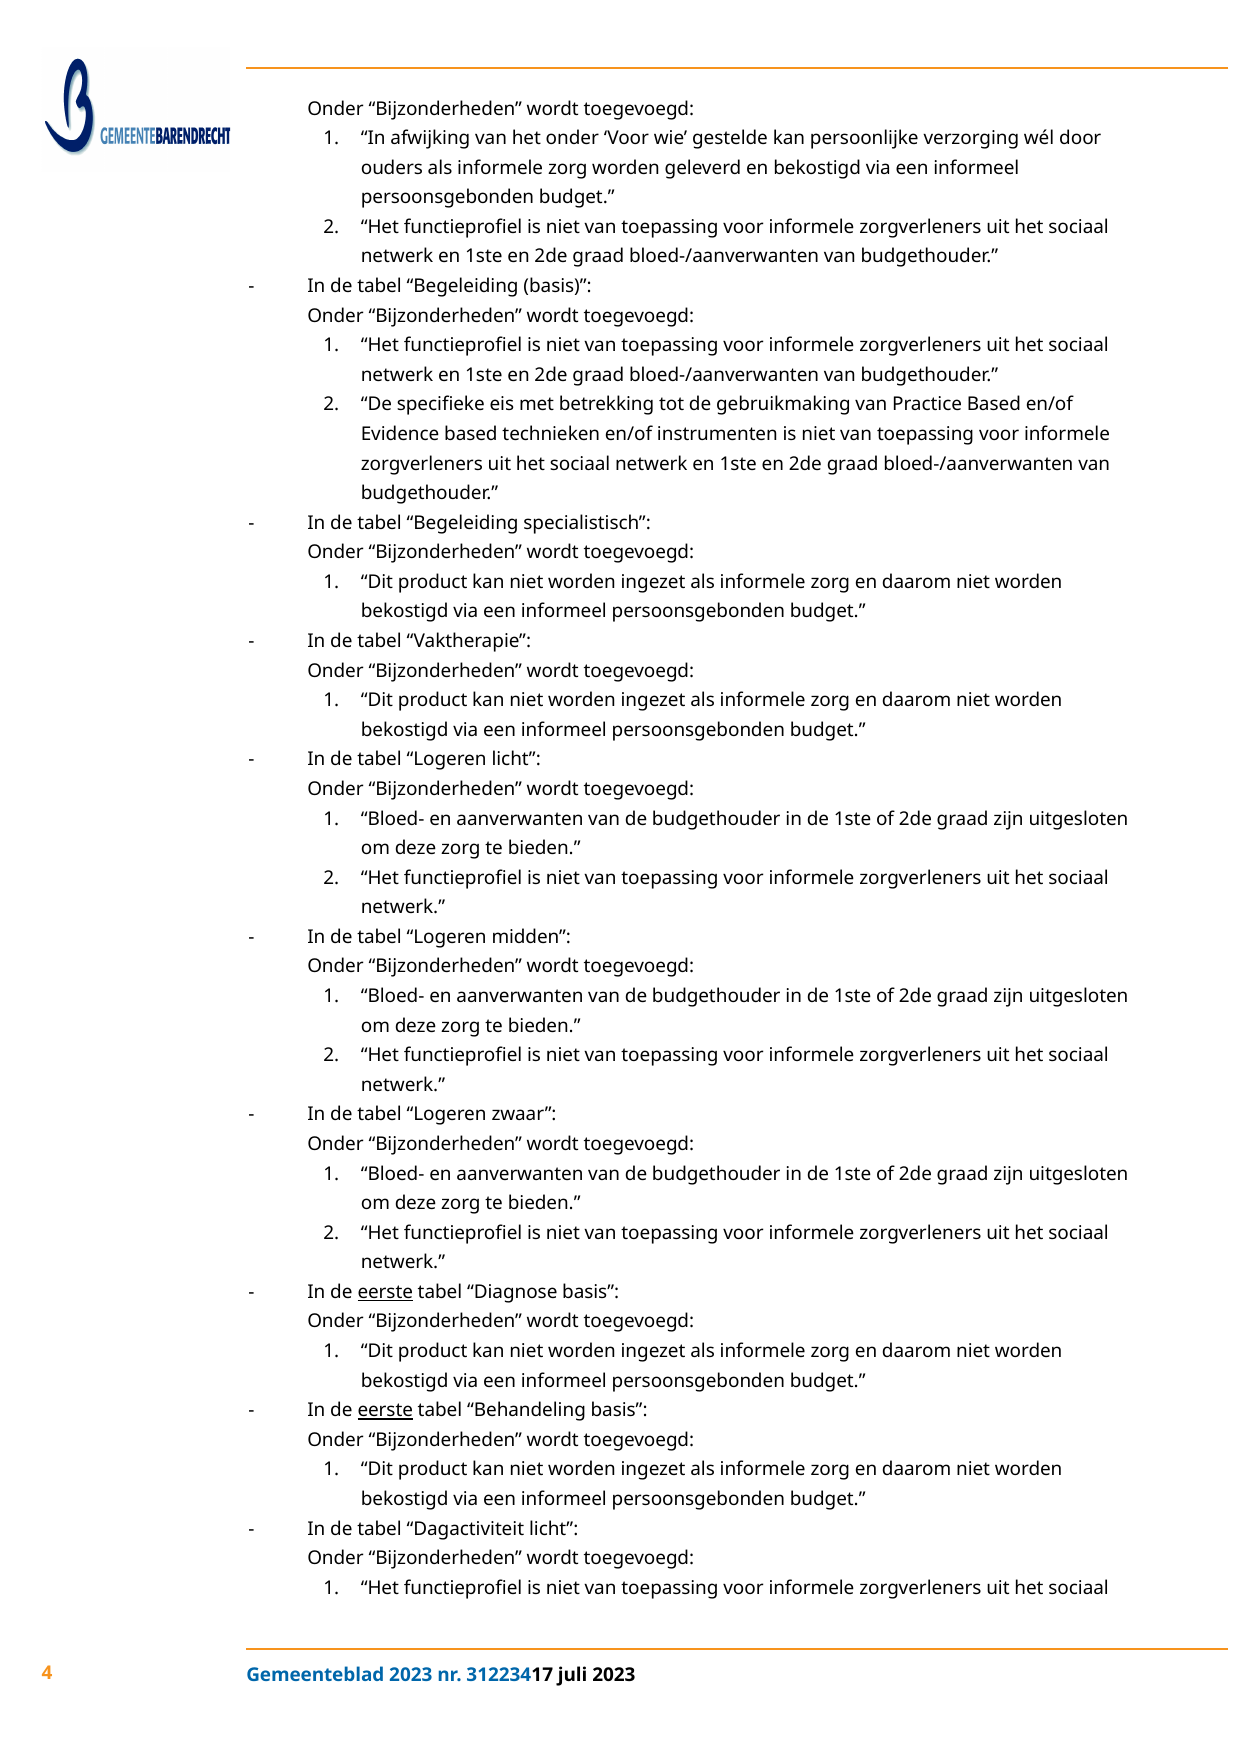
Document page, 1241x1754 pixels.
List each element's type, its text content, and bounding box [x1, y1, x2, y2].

list In de tabel “Vaktherapie”: [248, 627, 1152, 653]
list “Dit product kan niet worden ingezet als informele zorg en daarom niet worden bekostigd via een informeel persoonsgebonden budget.” [323, 568, 1152, 623]
list Onder “Bijzonderheden” wordt toegevoegd: [248, 302, 1152, 328]
list Onder “Bijzonderheden” wordt toegevoegd: [248, 1426, 1152, 1452]
list Onder “Bijzonderheden” wordt toegevoegd: [248, 1544, 1152, 1570]
list In de eerste tabel “Behandeling basis”: [248, 1396, 1152, 1422]
list “Het functieprofiel is niet van toepassing voor informele zorgverleners uit het sociaal netwerk en 1ste en 2de graad bloed-/aanverwanten van budgethouder.” [323, 331, 1152, 387]
list Onder “Bijzonderheden” wordt toegevoegd: [248, 95, 1152, 121]
list Onder “Bijzonderheden” wordt toegevoegd: [248, 657, 1152, 683]
list Onder “Bijzonderheden” wordt toegevoegd: [248, 1308, 1152, 1333]
list “Het functieprofiel is niet van toepassing voor informele zorgverleners uit het sociaal netwerk.” [323, 1041, 1152, 1097]
list In de tabel “Logeren zwaar”: [248, 1101, 1152, 1126]
list “Het functieprofiel is niet van toepassing voor informele zorgverleners uit het sociaal netwerk en 1ste en 2de graad bloed-/aanverwanten van budgethouder.” [323, 213, 1152, 268]
list In de tabel “Begeleiding specialistisch”: [248, 509, 1152, 535]
list Onder “Bijzonderheden” wordt toegevoegd: [248, 1130, 1152, 1156]
list “De specifieke eis met betrekking tot de gebruikmaking van Practice Based en/of Evidence based technieken en/of instrumenten is niet van toepassing voor informele zorgverleners uit het sociaal netwerk en 1ste en 2de graad bloed-/aanverwanten van budgethouder.” [323, 391, 1152, 505]
list Onder “Bijzonderheden” wordt toegevoegd: [248, 953, 1152, 978]
list In de tabel “Logeren midden”: [248, 923, 1152, 949]
list “Het functieprofiel is niet van toepassing voor informele zorgverleners uit het sociaal netwerk.” [323, 1219, 1152, 1274]
list “Bloed- en aanverwanten van de budgethouder in de 1ste of 2de graad zijn uitgesloten om deze zorg te bieden.” [323, 805, 1152, 860]
list “In afwijking van het onder ‘Voor wie’ gestelde kan persoonlijke verzorging wél door ouders als informele zorg worden geleverd en bekostigd via een informeel persoonsgebonden budget.” [323, 124, 1152, 209]
list Onder “Bijzonderheden” wordt toegevoegd: [248, 775, 1152, 801]
list In de eerste tabel “Diagnose basis”: [248, 1278, 1152, 1304]
picture [41, 47, 231, 172]
list In de tabel “Dagactiviteit licht”: [248, 1515, 1152, 1541]
list “Het functieprofiel is niet van toepassing voor informele zorgverleners uit het sociaal [323, 1574, 1152, 1600]
list “Dit product kan niet worden ingezet als informele zorg en daarom niet worden bekostigd via een informeel persoonsgebonden budget.” [323, 686, 1152, 742]
list “Bloed- en aanverwanten van de budgethouder in de 1ste of 2de graad zijn uitgesloten om deze zorg te bieden.” [323, 982, 1152, 1038]
list In de tabel “Begeleiding (basis)”: [248, 272, 1152, 298]
list “Het functieprofiel is niet van toepassing voor informele zorgverleners uit het sociaal netwerk.” [323, 864, 1152, 919]
list “Bloed- en aanverwanten van de budgethouder in de 1ste of 2de graad zijn uitgesloten om deze zorg te bieden.” [323, 1160, 1152, 1215]
list In de tabel “Logeren licht”: [248, 746, 1152, 771]
list “Dit product kan niet worden ingezet als informele zorg en daarom niet worden bekostigd via een informeel persoonsgebonden budget.” [323, 1337, 1152, 1393]
list “Dit product kan niet worden ingezet als informele zorg en daarom niet worden bekostigd via een informeel persoonsgebonden budget.” [323, 1456, 1152, 1511]
list Onder “Bijzonderheden” wordt toegevoegd: [248, 538, 1152, 564]
